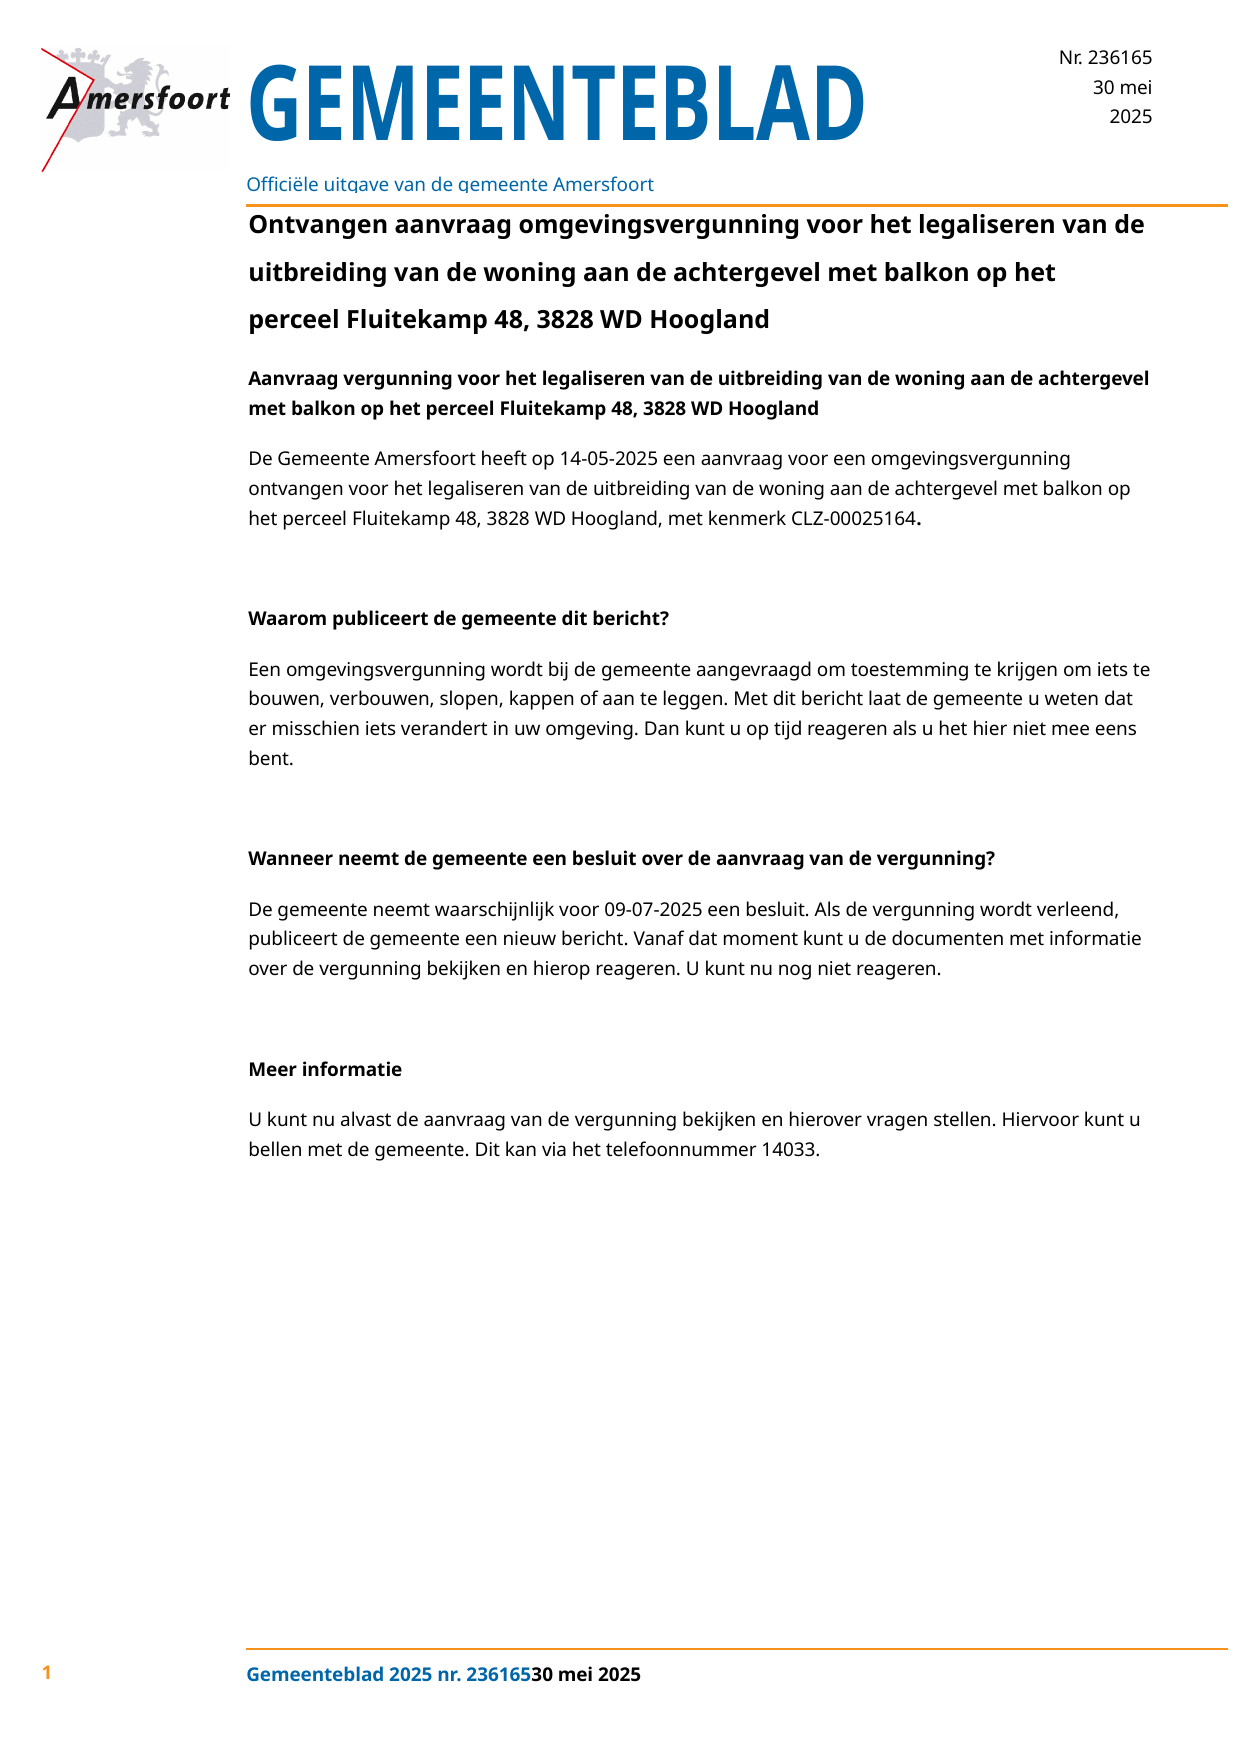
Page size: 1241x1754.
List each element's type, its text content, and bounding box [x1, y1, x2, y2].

text Meer informatie [248, 1056, 1152, 1082]
text U kunt nu alvast de aanvraag van de vergunning bekijken en hierover vragen stellen. Hiervoor kunt u bellen met de gemeente. Dit kan via het telefoonnummer 14033. [248, 1106, 1152, 1162]
picture [41, 47, 231, 172]
text De gemeente neemt waarschijnlijk voor 09-07-2025 een besluit. Als de vergunning wordt verleend, publiceert de gemeente een nieuw bericht. Vanaf dat moment kunt u de documenten met informatie over de vergunning bekijken en hierop reageren. U kunt nu nog niet reageren. [248, 896, 1152, 981]
text Een omgevingsvergunning wordt bij de gemeente aangevraagd om toestemming te krijgen om iets te bouwen, verbouwen, slopen, kappen of aan te leggen. Met dit bericht laat de gemeente u weten dat er misschien iets verandert in uw omgeving. Dan kunt u op tijd reageren als u het hier niet mee eens bent. [248, 656, 1152, 770]
text Aanvraag vergunning voor het legaliseren van de uitbreiding van de woning aan de achtergevel met balkon op het perceel Fluitekamp 48, 3828 WD Hoogland [248, 366, 1152, 421]
text Waarom publiceert de gemeente dit bericht? [248, 606, 1152, 631]
text Ontvangen aanvraag omgevingsvergunning voor het legaliseren van de uitbreiding van de woning aan de achtergevel met balkon op het perceel Fluitekamp 48, 3828 WD Hoogland [248, 207, 1152, 336]
text De Gemeente Amersfoort heeft op 14-05-2025 een aanvraag voor een omgevingsvergunning ontvangen voor het legaliseren van de uitbreiding van de woning aan de achtergevel met balkon op het perceel Fluitekamp 48, 3828 WD Hoogland, met kenmerk CLZ-00025164. [248, 446, 1152, 530]
text Wanneer neemt de gemeente een besluit over de aanvraag van de vergunning? [248, 846, 1152, 871]
